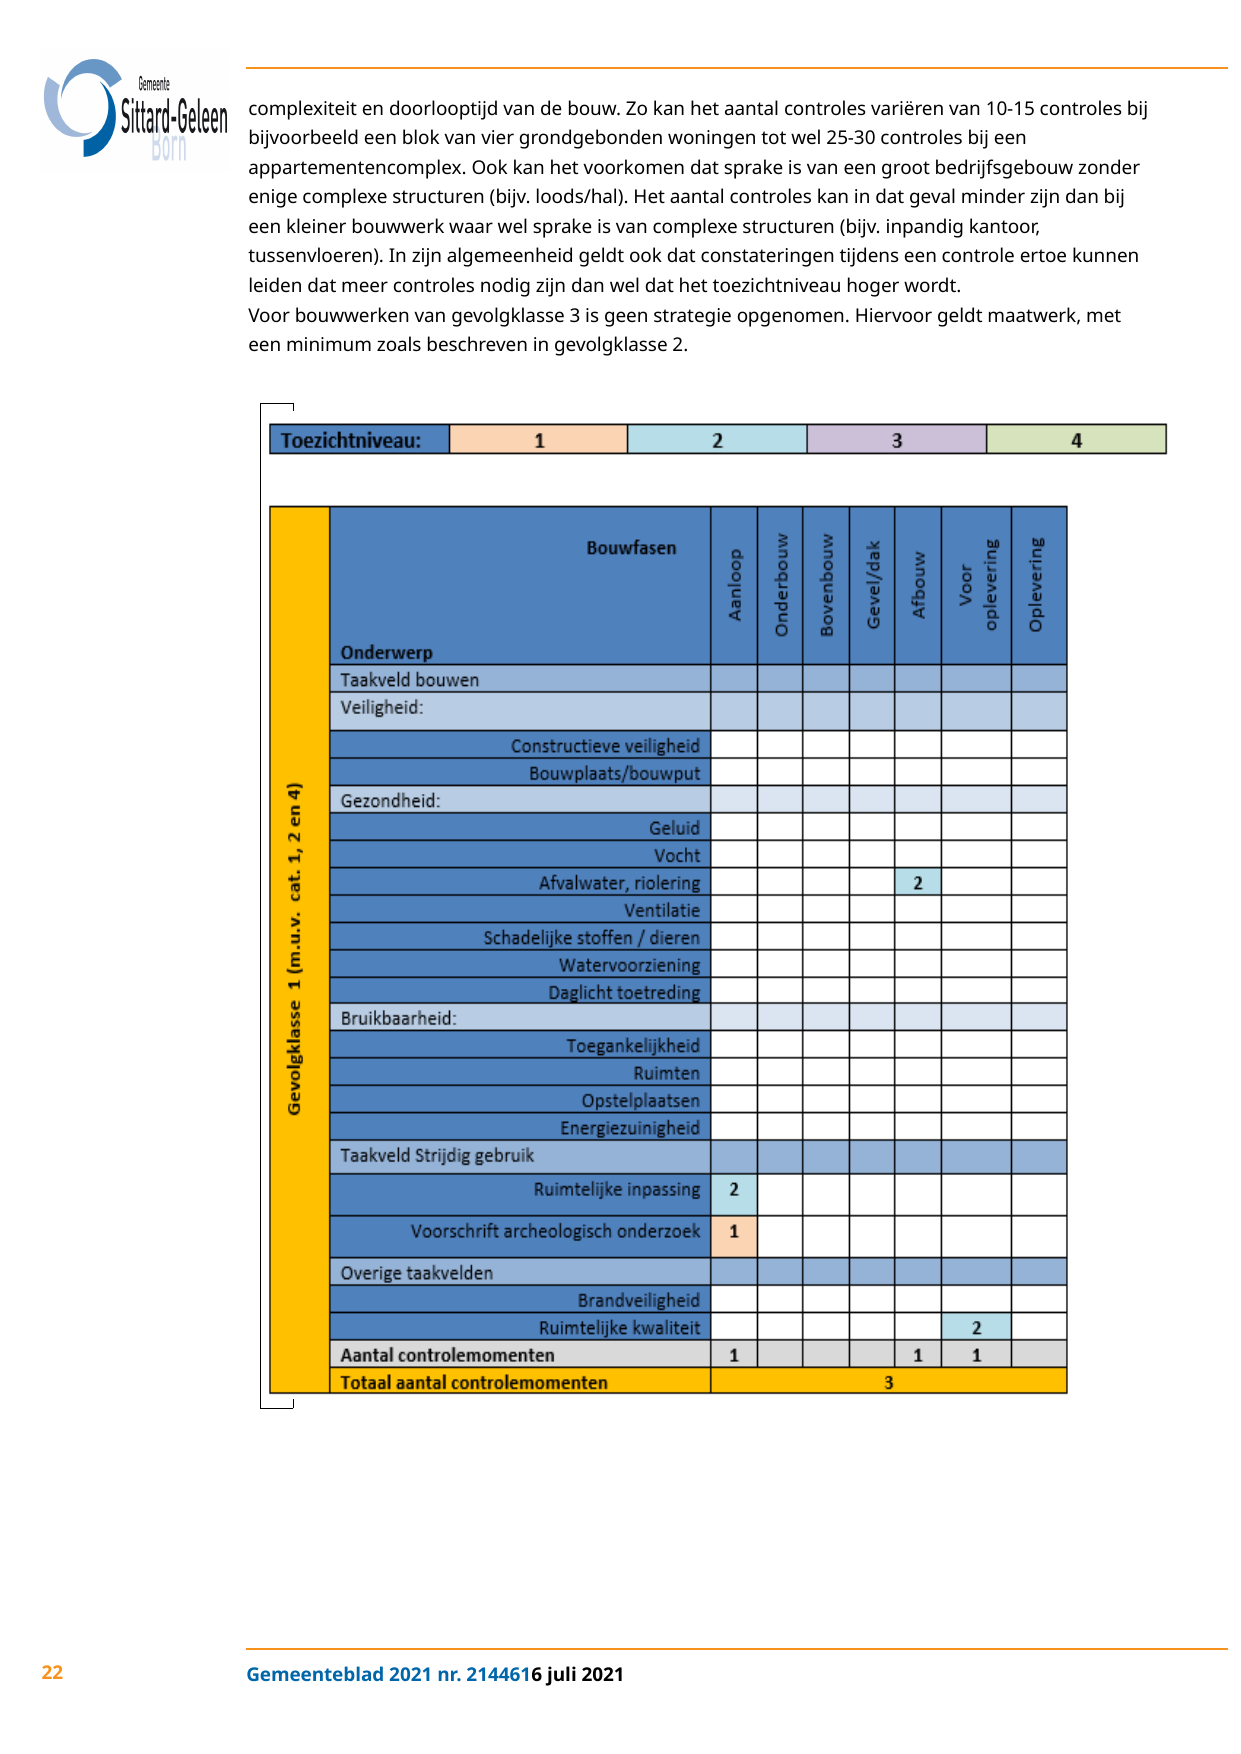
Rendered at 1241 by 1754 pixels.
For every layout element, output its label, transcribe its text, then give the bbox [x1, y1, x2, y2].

text Voor bouwwerken van gevolgklasse 3 is geen strategie opgenomen. Hiervoor geldt maatwerk, met een minimum zoals beschreven in gevolgklasse 2. [248, 302, 1152, 357]
picture [268, 411, 1173, 1399]
picture [41, 47, 231, 172]
text complexiteit en doorlooptijd van de bouw. Zo kan het aantal controles variëren van 10-15 controles bij bijvoorbeeld een blok van vier grondgebonden woningen tot wel 25-30 controles bij een appartementencomplex. Ook kan het voorkomen dat sprake is van een groot bedrijfsgebouw zonder enige complexe structuren (bijv. loods/hal). Het aantal controles kan in dat geval minder zijn dan bij een kleiner bouwwerk waar wel sprake is van complexe structuren (bijv. inpandig kantoor, tussenvloeren). In zijn algemeenheid geldt ook dat constateringen tijdens een controle ertoe kunnen leiden dat meer controles nodig zijn dan wel dat het toezichtniveau hoger wordt. [248, 95, 1152, 298]
